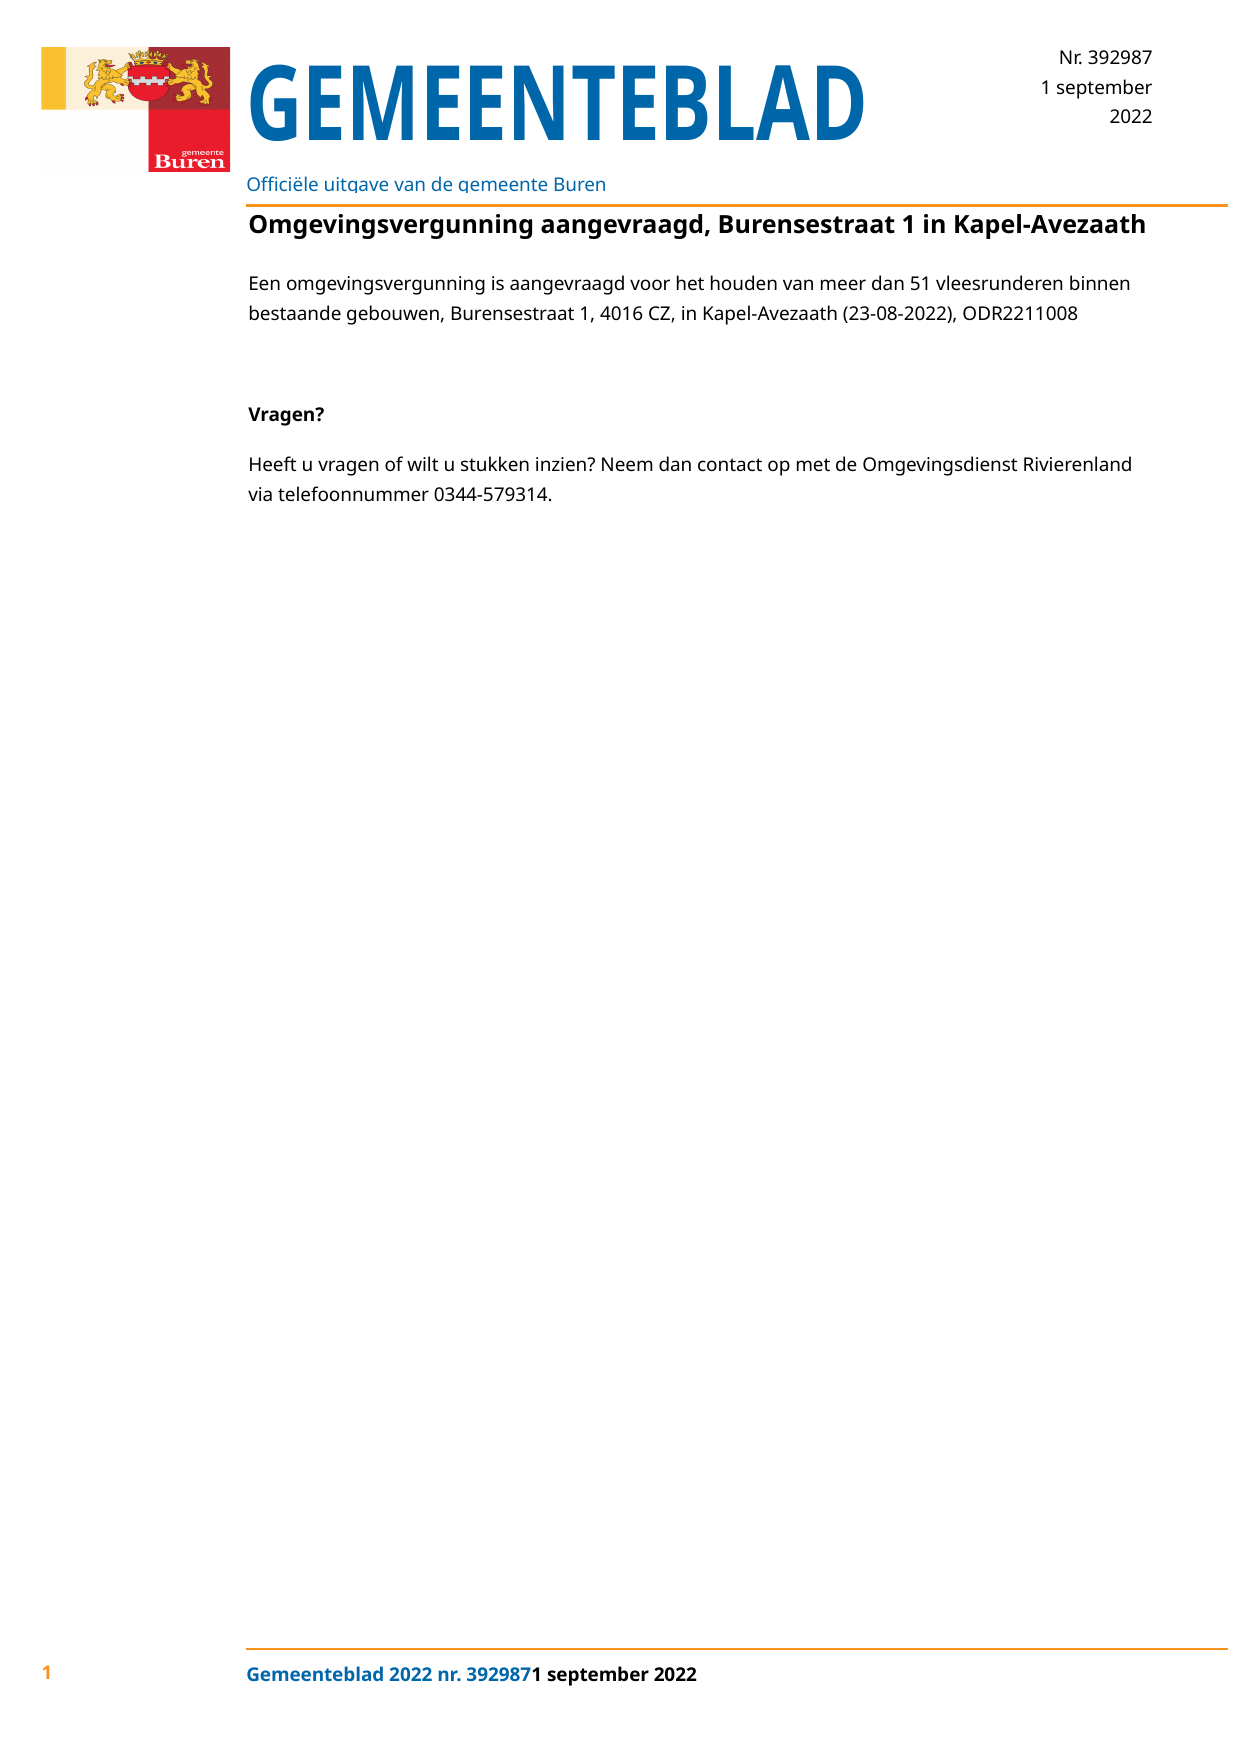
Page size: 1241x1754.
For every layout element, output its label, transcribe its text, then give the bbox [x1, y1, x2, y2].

text Vragen? [248, 401, 1152, 426]
text Omgevingsvergunning aangevraagd, Burensestraat 1 in Kapel-Avezaath [248, 207, 1152, 241]
text Heeft u vragen of wilt u stukken inzien? Neem dan contact op met de Omgevingsdienst Rivierenland via telefoonnummer 0344-579314. [248, 451, 1152, 506]
picture [41, 47, 231, 172]
text Een omgevingsvergunning is aangevraagd voor het houden van meer dan 51 vleesrunderen binnen bestaande gebouwen, Burensestraat 1, 4016 CZ, in Kapel-Avezaath (23-08-2022), ODR2211008 [248, 270, 1152, 326]
